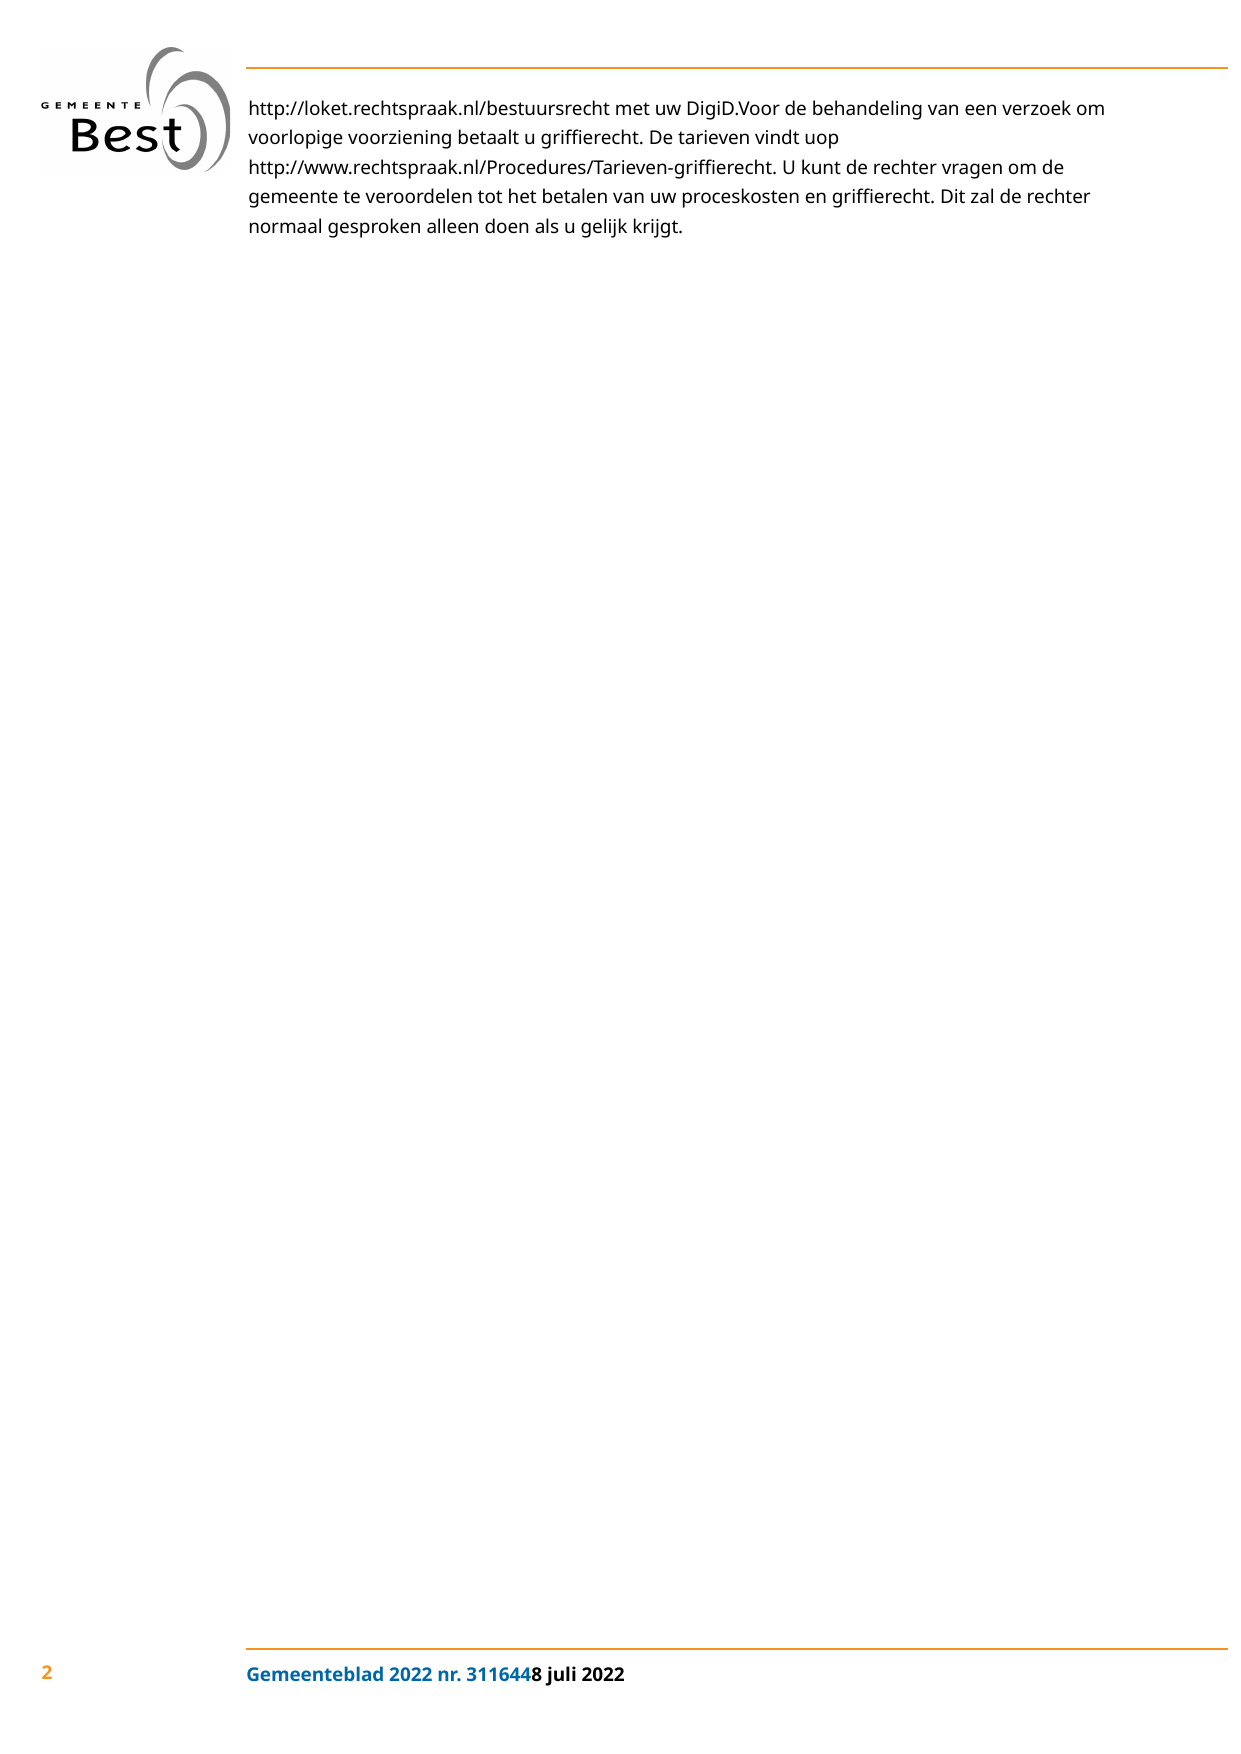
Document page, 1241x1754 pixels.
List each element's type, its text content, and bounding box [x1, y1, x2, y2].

picture [41, 47, 231, 172]
text http://loket.rechtspraak.nl/bestuursrecht met uw DigiD.Voor de behandeling van een verzoek om voorlopige voorziening betaalt u griffierecht. De tarieven vindt uop http://www.rechtspraak.nl/Procedures/Tarieven-griffierecht. U kunt de rechter vragen om de gemeente te veroordelen tot het betalen van uw proceskosten en griffierecht. Dit zal de rechter normaal gesproken alleen doen als u gelijk krijgt. [248, 95, 1152, 239]
